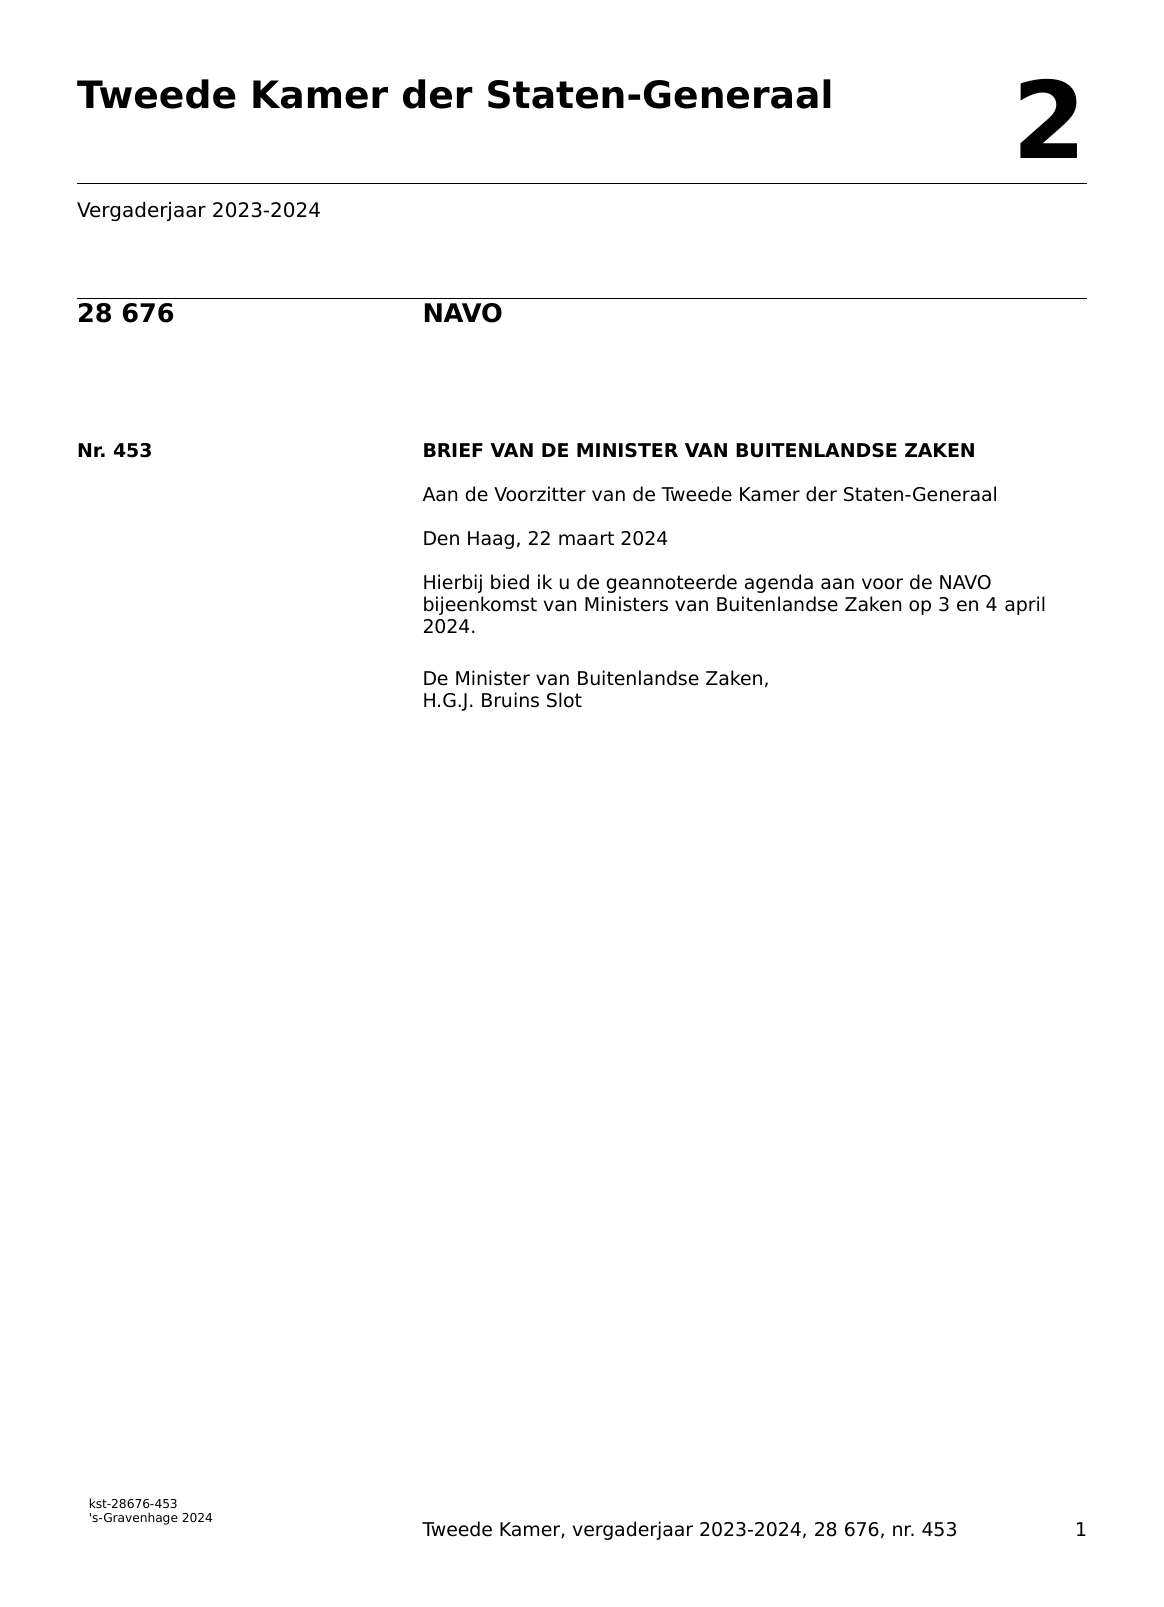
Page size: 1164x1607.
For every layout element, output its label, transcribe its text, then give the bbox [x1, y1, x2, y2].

table_header Tweede Kamer der Staten-Generaal [77, 59, 886, 183]
text kst-28676-453 [88, 1497, 323, 1511]
table_cell Vergaderjaar 2023-2024 [77, 184, 1087, 298]
text De Minister van Buitenlandse Zaken, H.G.J. Bruins Slot [422, 668, 1087, 712]
subtitle Nr. 453 BRIEF VAN DE MINISTER VAN BUITENLANDSE ZAKEN [77, 440, 1087, 462]
text 's-Gravenhage 2024 [88, 1511, 323, 1525]
text Hierbij bied ik u de geannoteerde agenda aan voor de NAVO bijeenkomst van Ministers van Buitenlandse Zaken op 3 en 4 april 2024. [422, 572, 1087, 638]
table_header 2 [886, 59, 1087, 183]
subtitle 28 676 NAVO [77, 299, 1087, 329]
text Den Haag, 22 maart 2024 [422, 528, 1087, 550]
text Aan de Voorzitter van de Tweede Kamer der Staten-Generaal [422, 484, 1087, 506]
